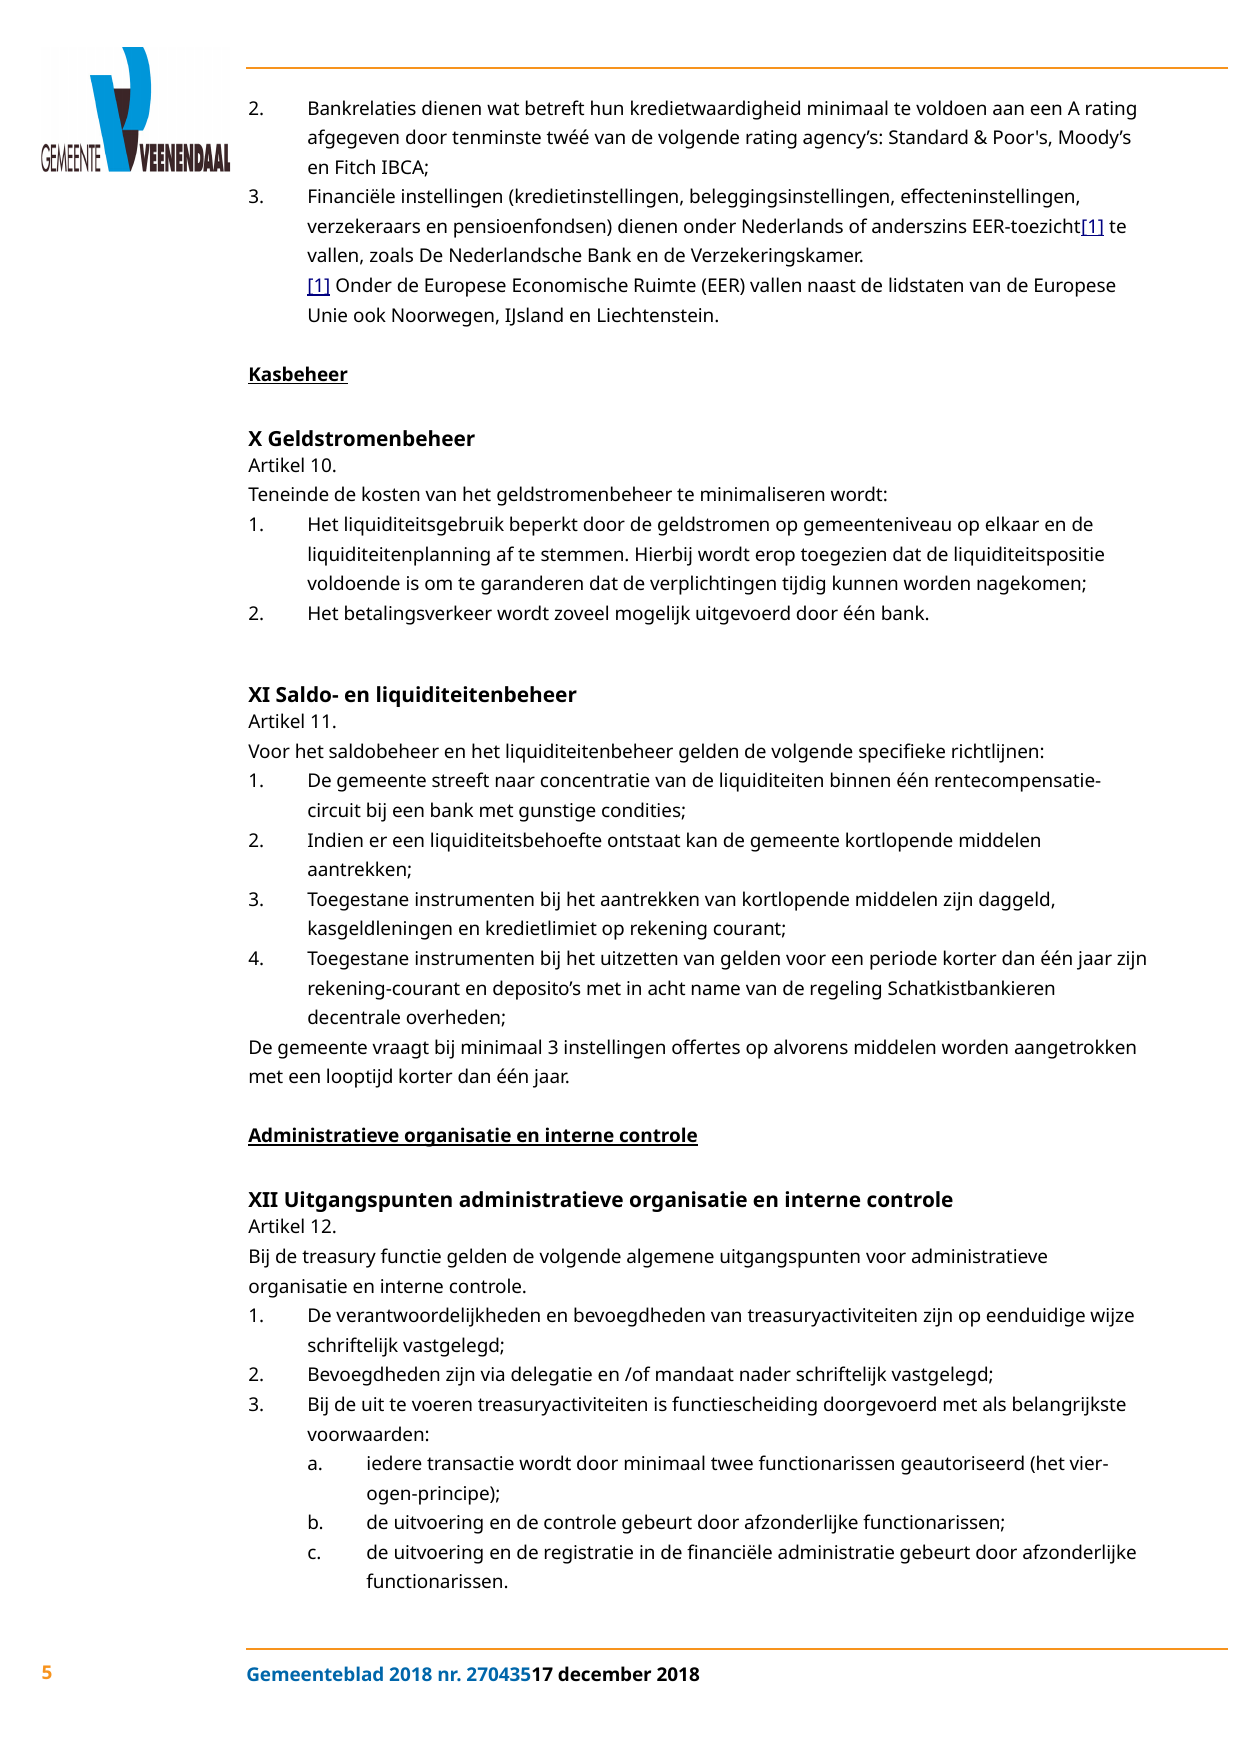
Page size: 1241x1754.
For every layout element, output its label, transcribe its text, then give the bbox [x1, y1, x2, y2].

text Artikel 10. [248, 452, 1152, 478]
text Artikel 11. [248, 708, 1152, 734]
list iedere transactie wordt door minimaal twee functionarissen geautoriseerd (het vier-ogen-principe); [307, 1450, 1152, 1506]
list Bij de uit te voeren treasuryactiviteiten is functiescheiding doorgevoerd met als belangrijkste voorwaarden: [248, 1391, 1152, 1446]
list [1] Onder de Europese Economische Ruimte (EER) vallen naast de lidstaten van de Europese Unie ook Noorwegen, IJsland en Liechtenstein. [248, 272, 1152, 328]
list Toegestane instrumenten bij het aantrekken van kortlopende middelen zijn daggeld, kasgeldleningen en kredietlimiet op rekening courant; [248, 886, 1152, 941]
list Toegestane instrumenten bij het uitzetten van gelden voor een periode korter dan één jaar zijn rekening-courant en deposito’s met in acht name van de regeling Schatkistbankieren decentrale overheden; [248, 945, 1152, 1030]
text XI Saldo- en liquiditeitenbeheer [248, 680, 1152, 708]
text Artikel 12. [248, 1214, 1152, 1239]
text XII Uitgangspunten administratieve organisatie en interne controle [248, 1185, 1152, 1214]
text Kasbeheer [248, 361, 1152, 387]
list Indien er een liquiditeitsbehoefte ontstaat kan de gemeente kortlopende middelen aantrekken; [248, 827, 1152, 882]
list Het liquiditeitsgebruik beperkt door de geldstromen op gemeenteniveau op elkaar en de liquiditeitenplanning af te stemmen. Hierbij wordt erop toegezien dat de liquiditeitspositie voldoende is om te garanderen dat de verplichtingen tijdig kunnen worden nagekomen; [248, 511, 1152, 596]
list de uitvoering en de registratie in de financiële administratie gebeurt door afzonderlijke functionarissen. [307, 1539, 1152, 1594]
list Het betalingsverkeer wordt zoveel mogelijk uitgevoerd door één bank. [248, 600, 1152, 626]
list Bevoegdheden zijn via delegatie en /of mandaat nader schriftelijk vastgelegd; [248, 1362, 1152, 1387]
list Financiële instellingen (kredietinstellingen, beleggingsinstellingen, effecteninstellingen, verzekeraars en pensioenfondsen) dienen onder Nederlands of anderszins EER-toezicht[1] te vallen, zoals De Nederlandsche Bank en de Verzekeringskamer. [248, 183, 1152, 268]
list de uitvoering en de controle gebeurt door afzonderlijke functionarissen; [307, 1509, 1152, 1535]
list De gemeente streeft naar concentratie van de liquiditeiten binnen één rentecompensatie-circuit bij een bank met gunstige condities; [248, 768, 1152, 823]
picture [41, 47, 130, 172]
text Administratieve organisatie en interne controle [248, 1123, 1152, 1148]
text X Geldstromenbeheer [248, 424, 1152, 452]
picture [123, 47, 231, 172]
text Voor het saldobeheer en het liquiditeitenbeheer gelden de volgende specifieke richtlijnen: [248, 738, 1152, 764]
text Teneinde de kosten van het geldstromenbeheer te minimaliseren wordt: [248, 482, 1152, 507]
list Bankrelaties dienen wat betreft hun kredietwaardigheid minimaal te voldoen aan een A rating afgegeven door tenminste twéé van de volgende rating agency’s: Standard & Poor's, Moody’s en Fitch IBCA; [248, 95, 1152, 180]
text De gemeente vraagt bij minimaal 3 instellingen offertes op alvorens middelen worden aangetrokken met een looptijd korter dan één jaar. [248, 1034, 1152, 1089]
list De verantwoordelijkheden en bevoegdheden van treasuryactiviteiten zijn op eenduidige wijze schriftelijk vastgelegd; [248, 1302, 1152, 1358]
text Bij de treasury functie gelden de volgende algemene uitgangspunten voor administratieve organisatie en interne controle. [248, 1243, 1152, 1298]
